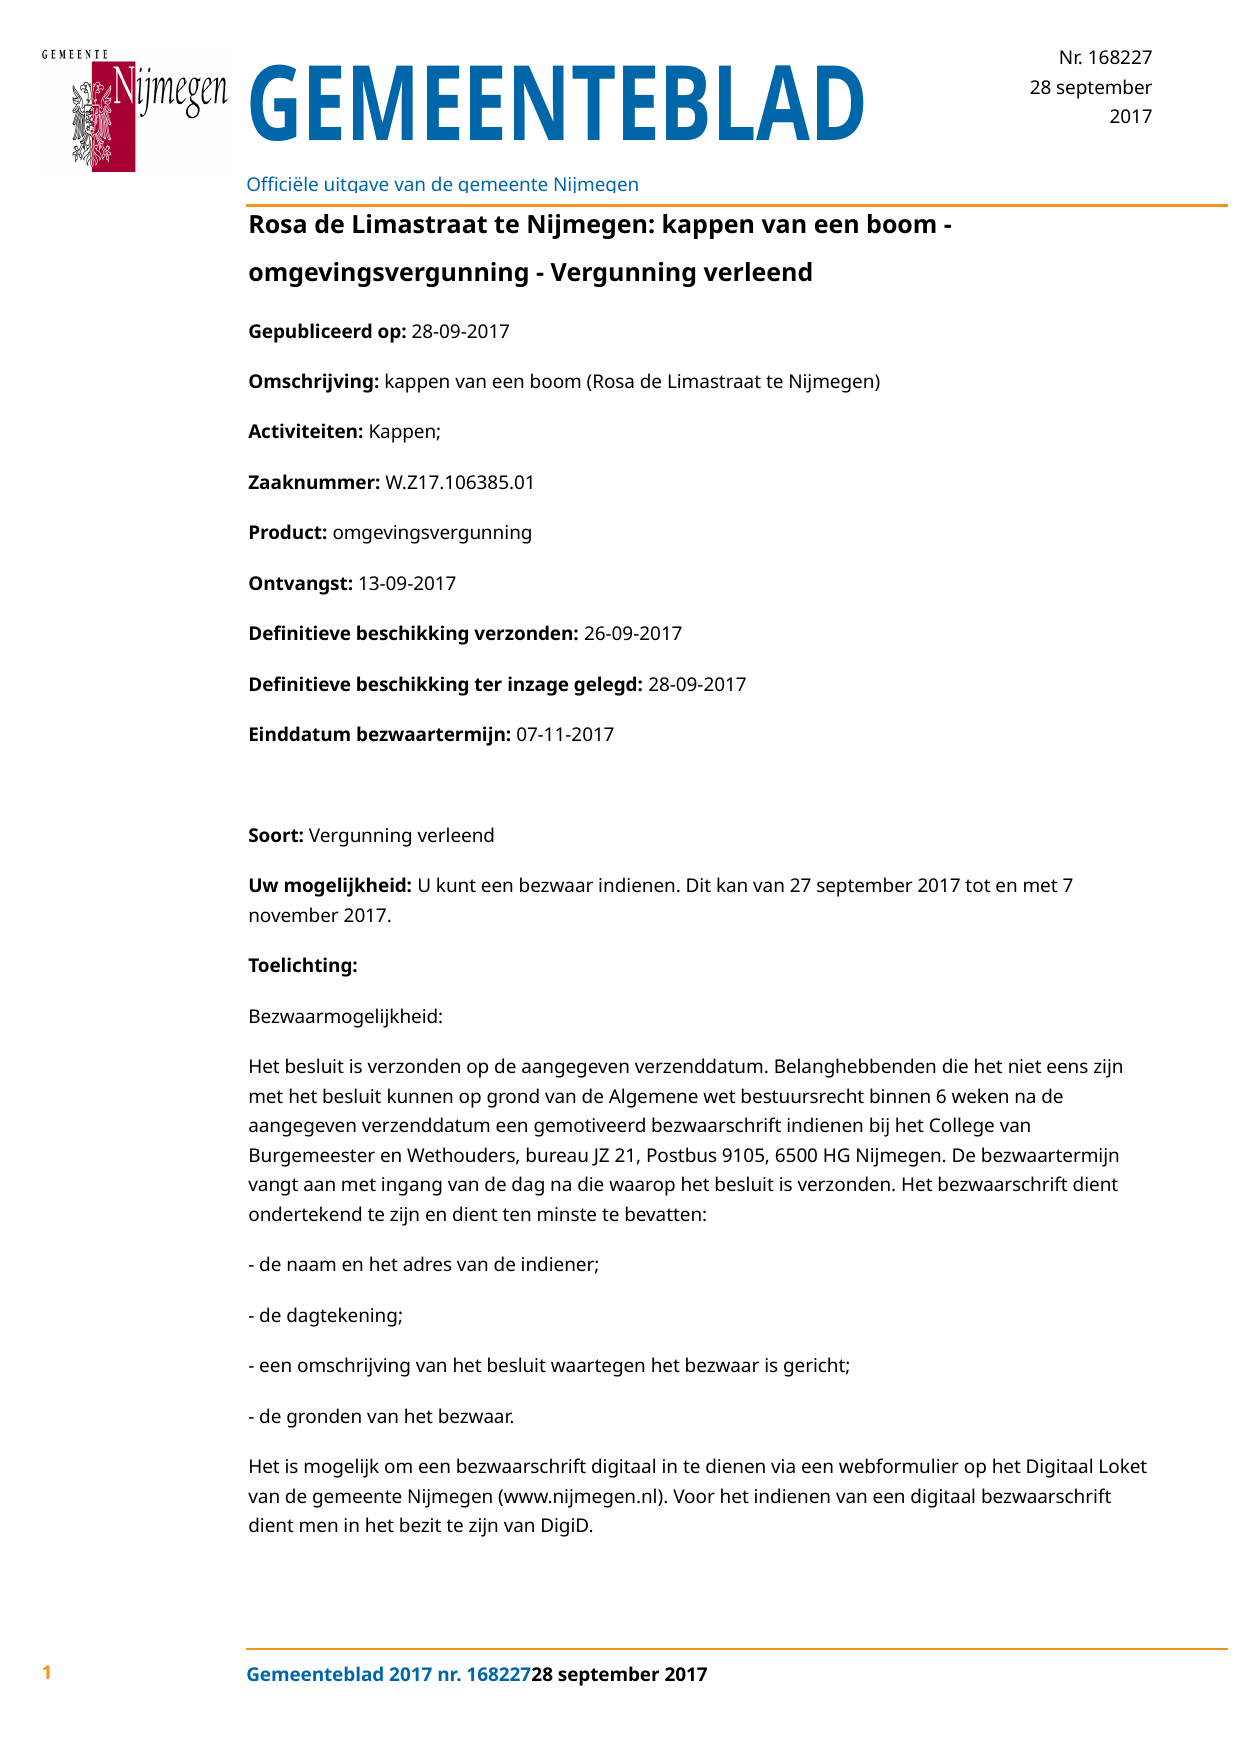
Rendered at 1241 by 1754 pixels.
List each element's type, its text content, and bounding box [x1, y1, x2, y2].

text Definitieve beschikking verzonden: 26-09-2017 [248, 620, 1152, 646]
picture [41, 47, 231, 172]
text Gepubliceerd op: 28-09-2017 [248, 318, 1152, 344]
text Omschrijving: kappen van een boom (Rosa de Limastraat te Nijmegen) [248, 368, 1152, 394]
text Zaaknummer: W.Z17.106385.01 [248, 469, 1152, 495]
text - de gronden van het bezwaar. [248, 1403, 1152, 1429]
text Uw mogelijkheid: U kunt een bezwaar indienen. Dit kan van 27 september 2017 tot en met 7 november 2017. [248, 872, 1152, 928]
text Definitieve beschikking ter inzage gelegd: 28-09-2017 [248, 671, 1152, 697]
text - de naam en het adres van de indiener; [248, 1252, 1152, 1277]
text Einddatum bezwaartermijn: 07-11-2017 [248, 721, 1152, 747]
text Activiteiten: Kappen; [248, 419, 1152, 444]
text - een omschrijving van het besluit waartegen het bezwaar is gericht; [248, 1352, 1152, 1378]
text Ontvangst: 13-09-2017 [248, 570, 1152, 596]
text Bezwaarmogelijkheid: [248, 1003, 1152, 1029]
text Soort: Vergunning verleend [248, 822, 1152, 848]
text Het is mogelijk om een bezwaarschrift digitaal in te dienen via een webformulier op het Digitaal Loket van de gemeente Nijmegen (www.nijmegen.nl). Voor het indienen van een digitaal bezwaarschrift dient men in het bezit te zijn van DigiD. [248, 1453, 1152, 1538]
text Rosa de Limastraat te Nijmegen: kappen van een boom - omgevingsvergunning - Vergunning verleend [248, 207, 1152, 288]
text Product: omgevingsvergunning [248, 519, 1152, 545]
text Het besluit is verzonden op de aangegeven verzenddatum. Belanghebbenden die het niet eens zijn met het besluit kunnen op grond van de Algemene wet bestuursrecht binnen 6 weken na de aangegeven verzenddatum een gemotiveerd bezwaarschrift indienen bij het College van Burgemeester en Wethouders, bureau JZ 21, Postbus 9105, 6500 HG Nijmegen. De bezwaartermijn vangt aan met ingang van de dag na die waarop het besluit is verzonden. Het bezwaarschrift dient ondertekend te zijn en dient ten minste te bevatten: [248, 1053, 1152, 1227]
text - de dagtekening; [248, 1302, 1152, 1328]
text Toelichting: [248, 952, 1152, 978]
